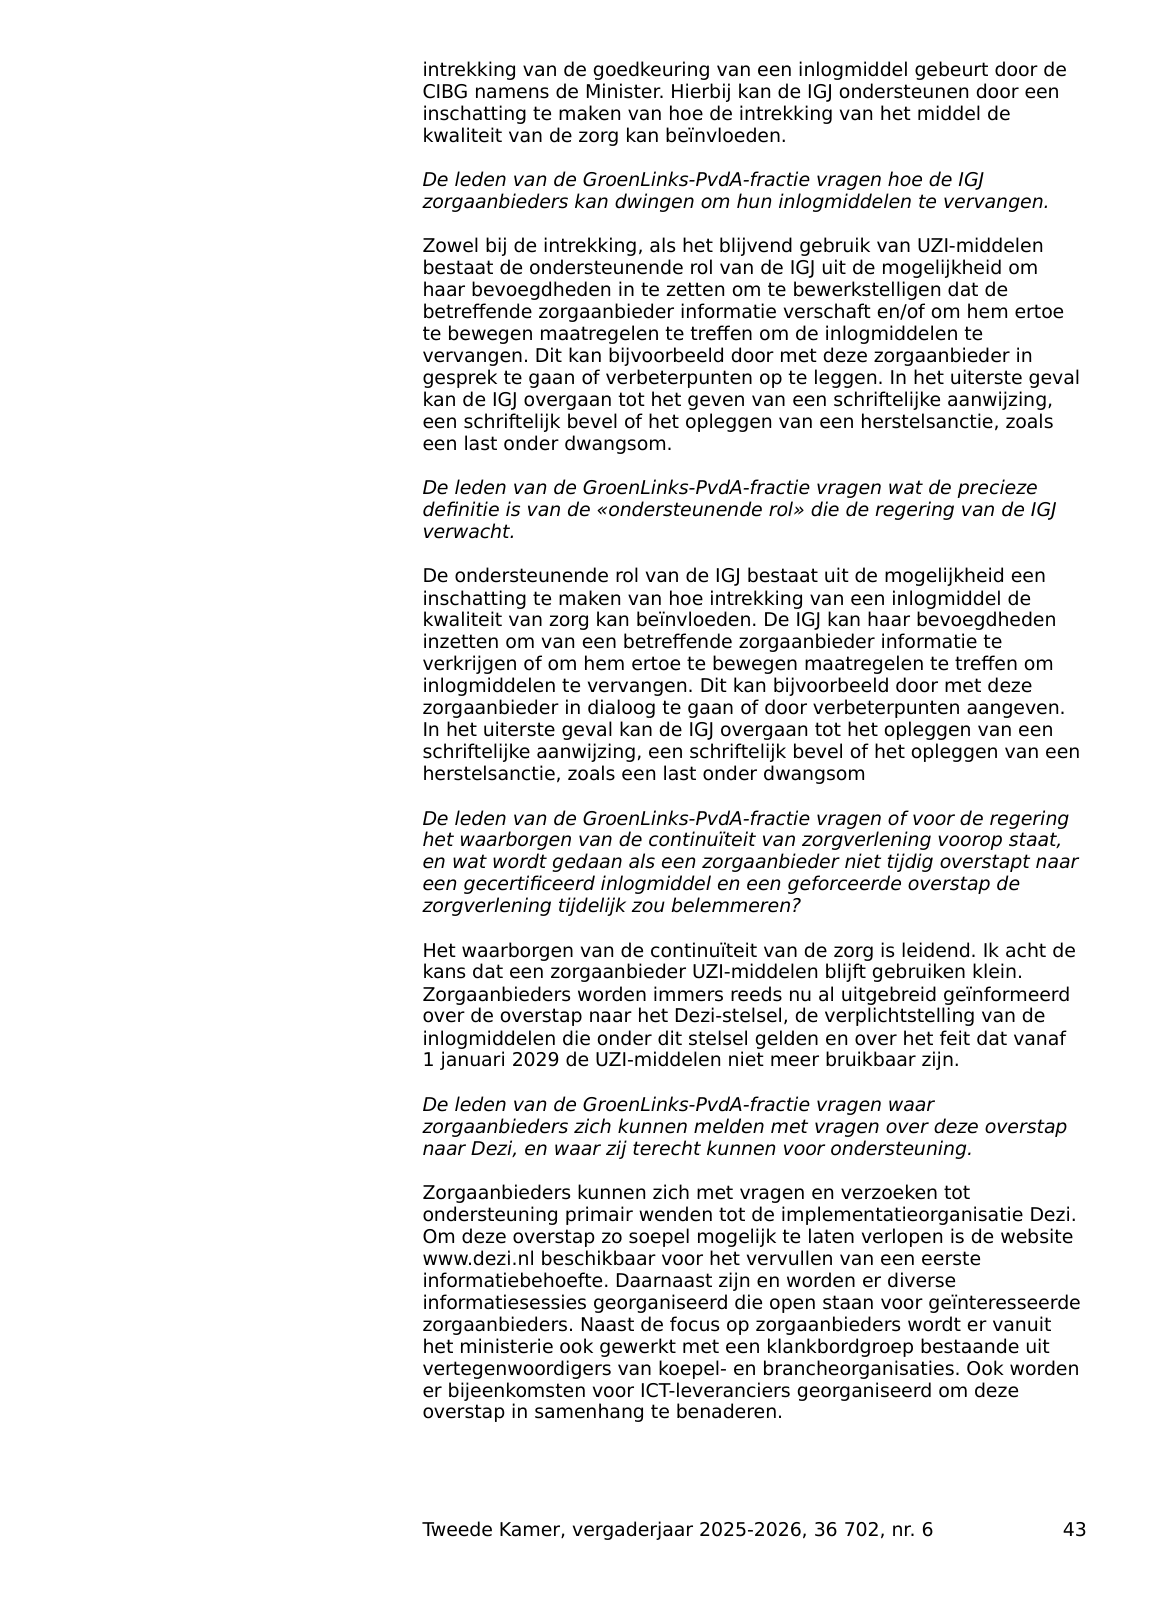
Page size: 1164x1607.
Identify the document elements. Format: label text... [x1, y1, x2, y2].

text De leden van de GroenLinks-PvdA-fractie vragen wat de precieze definitie is van de «ondersteunende rol» die de regering van de IGJ verwacht. [422, 477, 1087, 543]
text Het waarborgen van de continuïteit van de zorg is leidend. Ik acht de kans dat een zorgaanbieder UZI-middelen blijft gebruiken klein. Zorgaanbieders worden immers reeds nu al uitgebreid geïnformeerd over de overstap naar het Dezi-stelsel, de verplichtstelling van de inlogmiddelen die onder dit stelsel gelden en over het feit dat vanaf 1 januari 2029 de UZI-middelen niet meer bruikbaar zijn. [422, 939, 1087, 1071]
text Zorgaanbieders kunnen zich met vragen en verzoeken tot ondersteuning primair wenden tot de implementatieorganisatie Dezi. Om deze overstap zo soepel mogelijk te laten verlopen is de website www.dezi.nl beschikbaar voor het vervullen van een eerste informatiebehoefte. Daarnaast zijn en worden er diverse informatiesessies georganiseerd die open staan voor geïnteresseerde zorgaanbieders. Naast de focus op zorgaanbieders wordt er vanuit het ministerie ook gewerkt met een klankbordgroep bestaande uit vertegenwoordigers van koepel- en brancheorganisaties. Ook worden er bijeenkomsten voor ICT-leveranciers georganiseerd om deze overstap in samenhang te benaderen. [422, 1182, 1087, 1423]
text intrekking van de goedkeuring van een inlogmiddel gebeurt door de CIBG namens de Minister. Hierbij kan de IGJ ondersteunen door een inschatting te maken van hoe de intrekking van het middel de kwaliteit van de zorg kan beïnvloeden. [422, 59, 1087, 147]
text De leden van de GroenLinks-PvdA-fractie vragen waar zorgaanbieders zich kunnen melden met vragen over deze overstap naar Dezi, en waar zij terecht kunnen voor ondersteuning. [422, 1093, 1087, 1159]
text De ondersteunende rol van de IGJ bestaat uit de mogelijkheid een inschatting te maken van hoe intrekking van een inlogmiddel de kwaliteit van zorg kan beïnvloeden. De IGJ kan haar bevoegdheden inzetten om van een betreffende zorgaanbieder informatie te verkrijgen of om hem ertoe te bewegen maatregelen te treffen om inlogmiddelen te vervangen. Dit kan bijvoorbeeld door met deze zorgaanbieder in dialoog te gaan of door verbeterpunten aangeven. In het uiterste geval kan de IGJ overgaan tot het opleggen van een schriftelijke aanwijzing, een schriftelijk bevel of het opleggen van een herstelsanctie, zoals een last onder dwangsom [422, 565, 1087, 785]
text De leden van de GroenLinks-PvdA-fractie vragen hoe de IGJ zorgaanbieders kan dwingen om hun inlogmiddelen te vervangen. [422, 169, 1087, 213]
text Zowel bij de intrekking, als het blijvend gebruik van UZI-middelen bestaat de ondersteunende rol van de IGJ uit de mogelijkheid om haar bevoegdheden in te zetten om te bewerkstelligen dat de betreffende zorgaanbieder informatie verschaft en/of om hem ertoe te bewegen maatregelen te treffen om de inlogmiddelen te vervangen. Dit kan bijvoorbeeld door met deze zorgaanbieder in gesprek te gaan of verbeterpunten op te leggen. In het uiterste geval kan de IGJ overgaan tot het geven van een schriftelijke aanwijzing, een schriftelijk bevel of het opleggen van een herstelsanctie, zoals een last onder dwangsom. [422, 235, 1087, 455]
text De leden van de GroenLinks-PvdA-fractie vragen of voor de regering het waarborgen van de continuïteit van zorgverlening voorop staat, en wat wordt gedaan als een zorgaanbieder niet tijdig overstapt naar een gecertificeerd inlogmiddel en een geforceerde overstap de zorgverlening tijdelijk zou belemmeren? [422, 807, 1087, 917]
